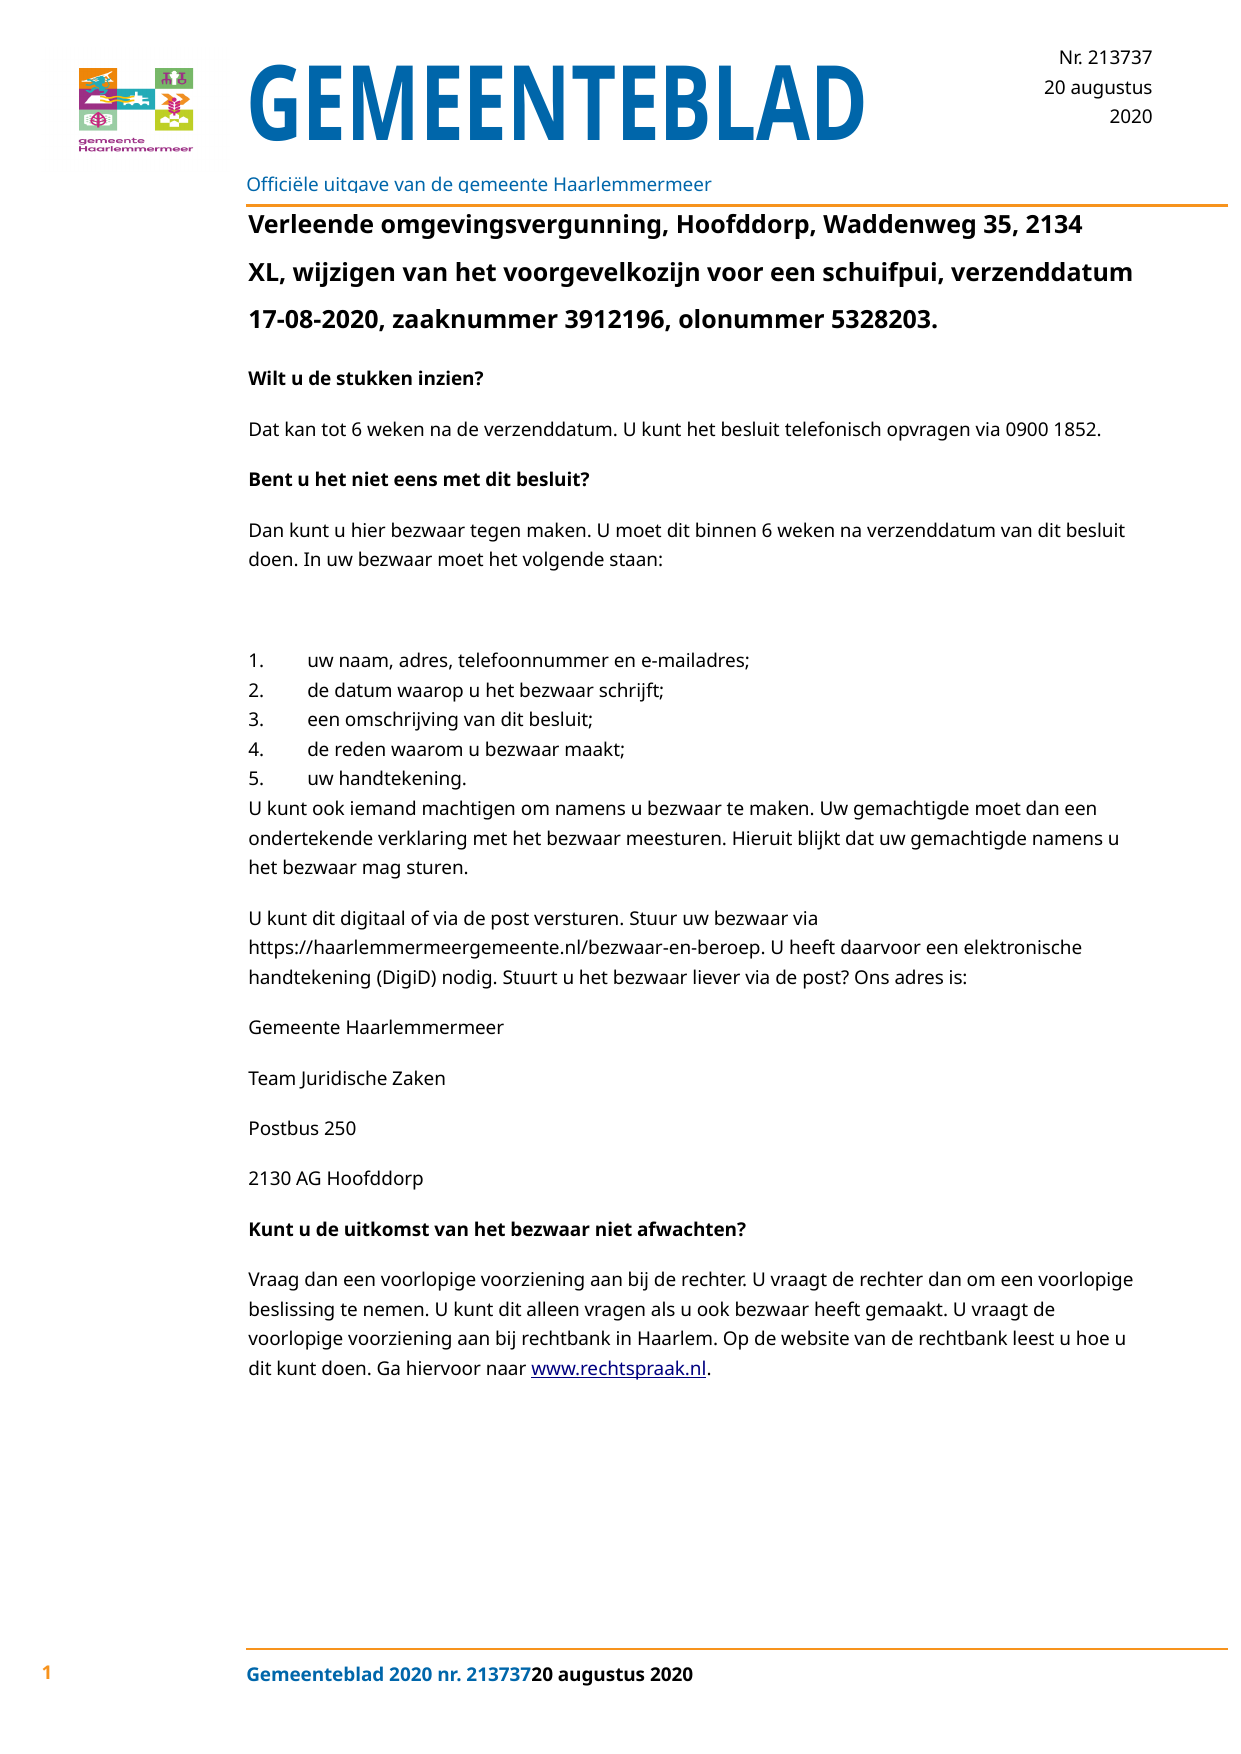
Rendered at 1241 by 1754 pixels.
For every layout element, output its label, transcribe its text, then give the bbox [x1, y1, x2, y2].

list de reden waarom u bezwaar maakt; [248, 736, 1152, 762]
text Vraag dan een voorlopige voorziening aan bij de rechter. U vraagt de rechter dan om een voorlopige beslissing te nemen. U kunt dit alleen vragen als u ook bezwaar heeft gemaakt. U vraagt de voorlopige voorziening aan bij rechtbank in Haarlem. Op de website van de rechtbank leest u hoe u dit kunt doen. Ga hiervoor naar www.rechtspraak.nl. [248, 1266, 1152, 1381]
list uw naam, adres, telefoonnummer en e-mailadres; [248, 647, 1152, 673]
text Verleende omgevingsvergunning, Hoofddorp, Waddenweg 35, 2134 XL, wijzigen van het voorgevelkozijn voor een schuifpui, verzenddatum 17-08-2020, zaaknummer 3912196, olonummer 5328203. [248, 207, 1152, 336]
text 2130 AG Hoofddorp [248, 1166, 1152, 1191]
picture [41, 47, 231, 172]
text Kunt u de uitkomst van het bezwaar niet afwachten? [248, 1216, 1152, 1242]
text Gemeente Haarlemmermeer [248, 1014, 1152, 1040]
text U kunt ook iemand machtigen om namens u bezwaar te maken. Uw gemachtigde moet dan een ondertekende verklaring met het bezwaar meesturen. Hieruit blijkt dat uw gemachtigde namens u het bezwaar mag sturen. [248, 795, 1152, 880]
list een omschrijving van dit besluit; [248, 706, 1152, 732]
text Dan kunt u hier bezwaar tegen maken. U moet dit binnen 6 weken na verzenddatum van dit besluit doen. In uw bezwaar moet het volgende staan: [248, 517, 1152, 572]
text Team Juridische Zaken [248, 1065, 1152, 1090]
text Bent u het niet eens met dit besluit? [248, 466, 1152, 492]
text Dat kan tot 6 weken na de verzenddatum. U kunt het besluit telefonisch opvragen via 0900 1852. [248, 416, 1152, 442]
text U kunt dit digitaal of via de post versturen. Stuur uw bezwaar via https://haarlemmermeergemeente.nl/bezwaar-en-beroep. U heeft daarvoor een elektronische handtekening (DigiD) nodig. Stuurt u het bezwaar liever via de post? Ons adres is: [248, 905, 1152, 989]
text Wilt u de stukken inzien? [248, 366, 1152, 391]
text Postbus 250 [248, 1115, 1152, 1141]
list uw handtekening. [248, 766, 1152, 791]
list de datum waarop u het bezwaar schrijft; [248, 677, 1152, 702]
